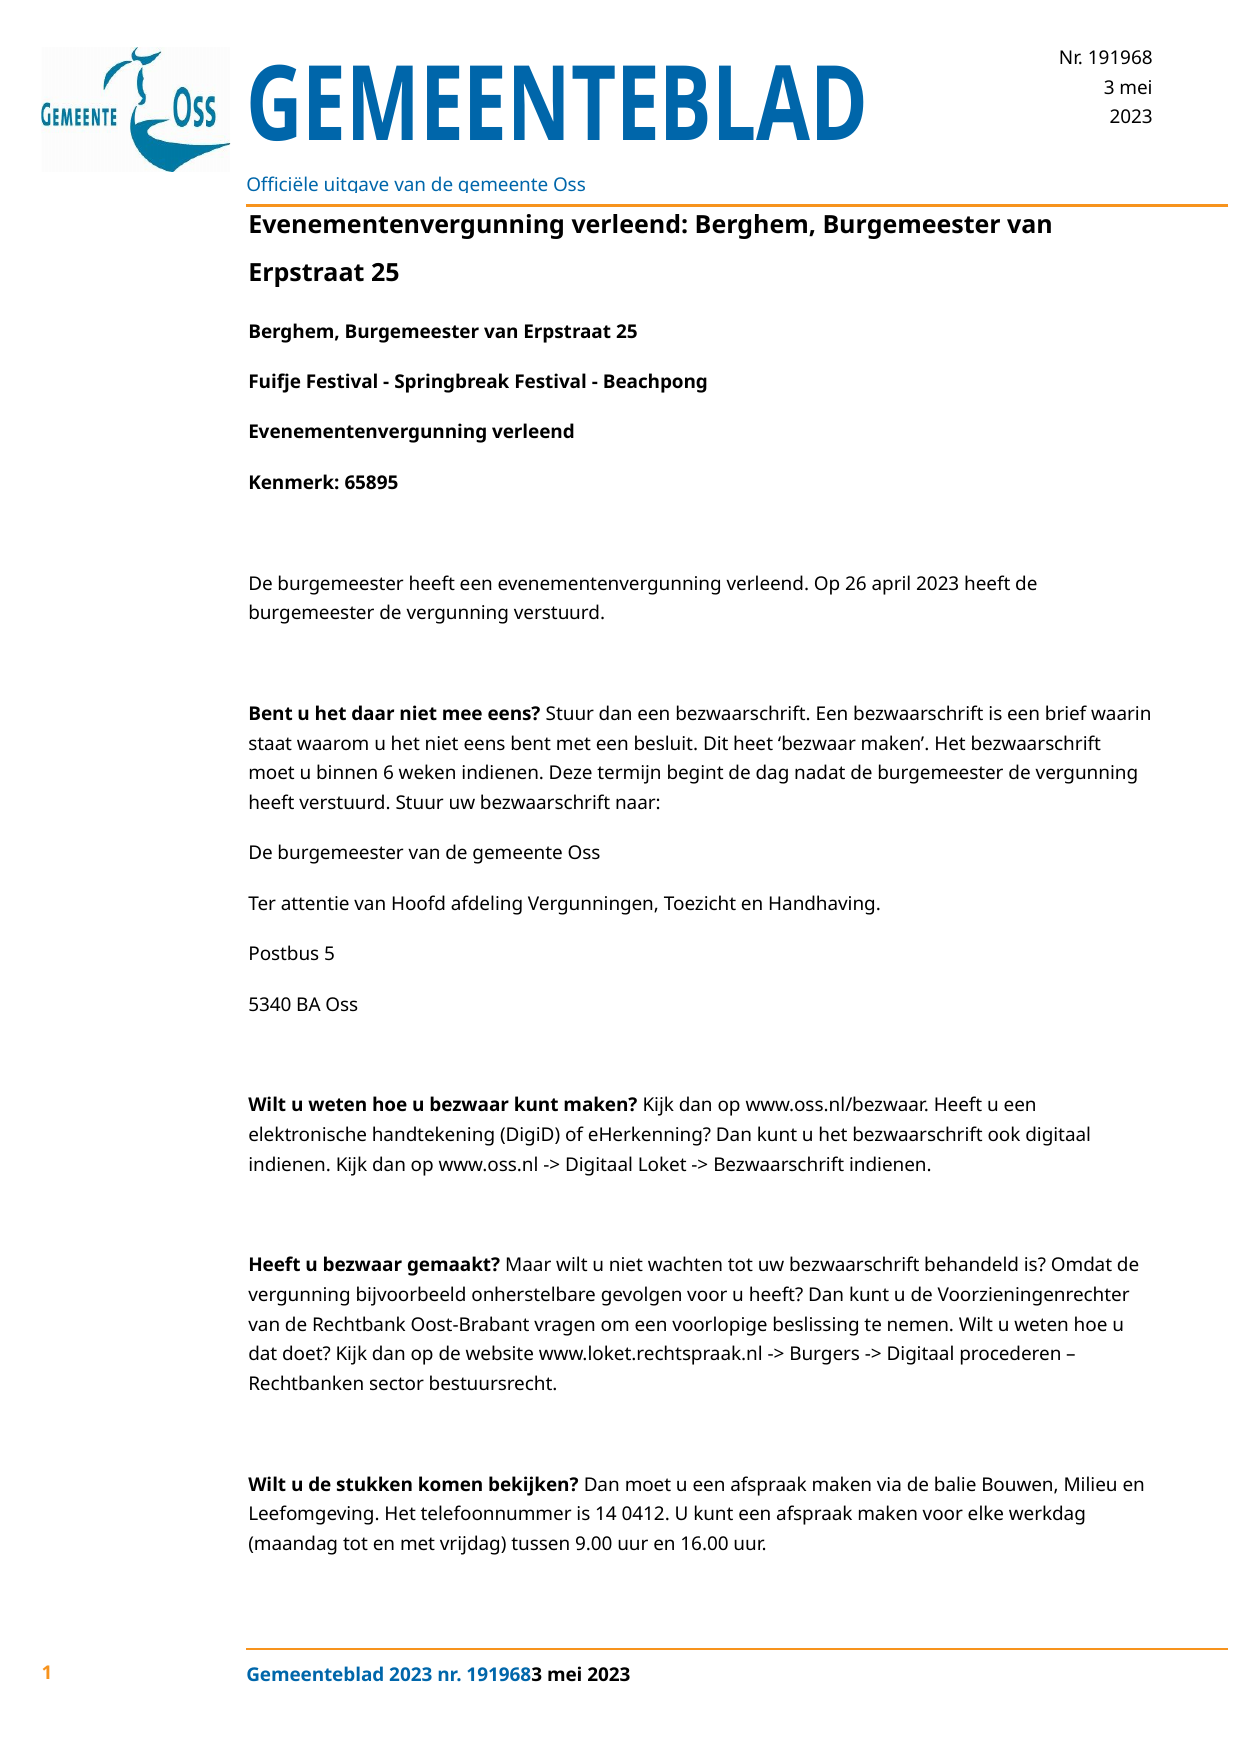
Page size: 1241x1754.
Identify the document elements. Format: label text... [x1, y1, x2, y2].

text De burgemeester heeft een evenementenvergunning verleend. Op 26 april 2023 heeft de burgemeester de vergunning verstuurd. [248, 570, 1152, 625]
text Wilt u de stukken komen bekijken? Dan moet u een afspraak maken via de balie Bouwen, Milieu en Leefomgeving. Het telefoonnummer is 14 0412. U kunt een afspraak maken voor elke werkdag (maandag tot en met vrijdag) tussen 9.00 uur en 16.00 uur. [248, 1471, 1152, 1556]
text Evenementenvergunning verleend [248, 419, 1152, 444]
text Ter attentie van Hoofd afdeling Vergunningen, Toezicht en Handhaving. [248, 890, 1152, 916]
text Bent u het daar niet mee eens? Stuur dan een bezwaarschrift. Een bezwaarschrift is een brief waarin staat waarom u het niet eens bent met een besluit. Dit heet ‘bezwaar maken’. Het bezwaarschrift moet u binnen 6 weken indienen. Deze termijn begint de dag nadat de burgemeester de vergunning heeft verstuurd. Stuur uw bezwaarschrift naar: [248, 700, 1152, 815]
text De burgemeester van de gemeente Oss [248, 839, 1152, 865]
text Kenmerk: 65895 [248, 469, 1152, 495]
text 5340 BA Oss [248, 991, 1152, 1017]
text Fuifje Festival - Springbreak Festival - Beachpong [248, 368, 1152, 394]
picture [41, 47, 231, 172]
text Berghem, Burgemeester van Erpstraat 25 [248, 318, 1152, 344]
text Evenementenvergunning verleend: Berghem, Burgemeester van Erpstraat 25 [248, 207, 1152, 288]
text Heeft u bezwaar gemaakt? Maar wilt u niet wachten tot uw bezwaarschrift behandeld is? Omdat de vergunning bijvoorbeeld onherstelbare gevolgen voor u heeft? Dan kunt u de Voorzieningenrechter van de Rechtbank Oost-Brabant vragen om een voorlopige beslissing te nemen. Wilt u weten hoe u dat doet? Kijk dan op de website www.loket.rechtspraak.nl -> Burgers -> Digitaal procederen – Rechtbanken sector bestuursrecht. [248, 1252, 1152, 1396]
text Wilt u weten hoe u bezwaar kunt maken? Kijk dan op www.oss.nl/bezwaar. Heeft u een elektronische handtekening (DigiD) of eHerkenning? Dan kunt u het bezwaarschrift ook digitaal indienen. Kijk dan op www.oss.nl -> Digitaal Loket -> Bezwaarschrift indienen. [248, 1092, 1152, 1177]
text Postbus 5 [248, 940, 1152, 966]
